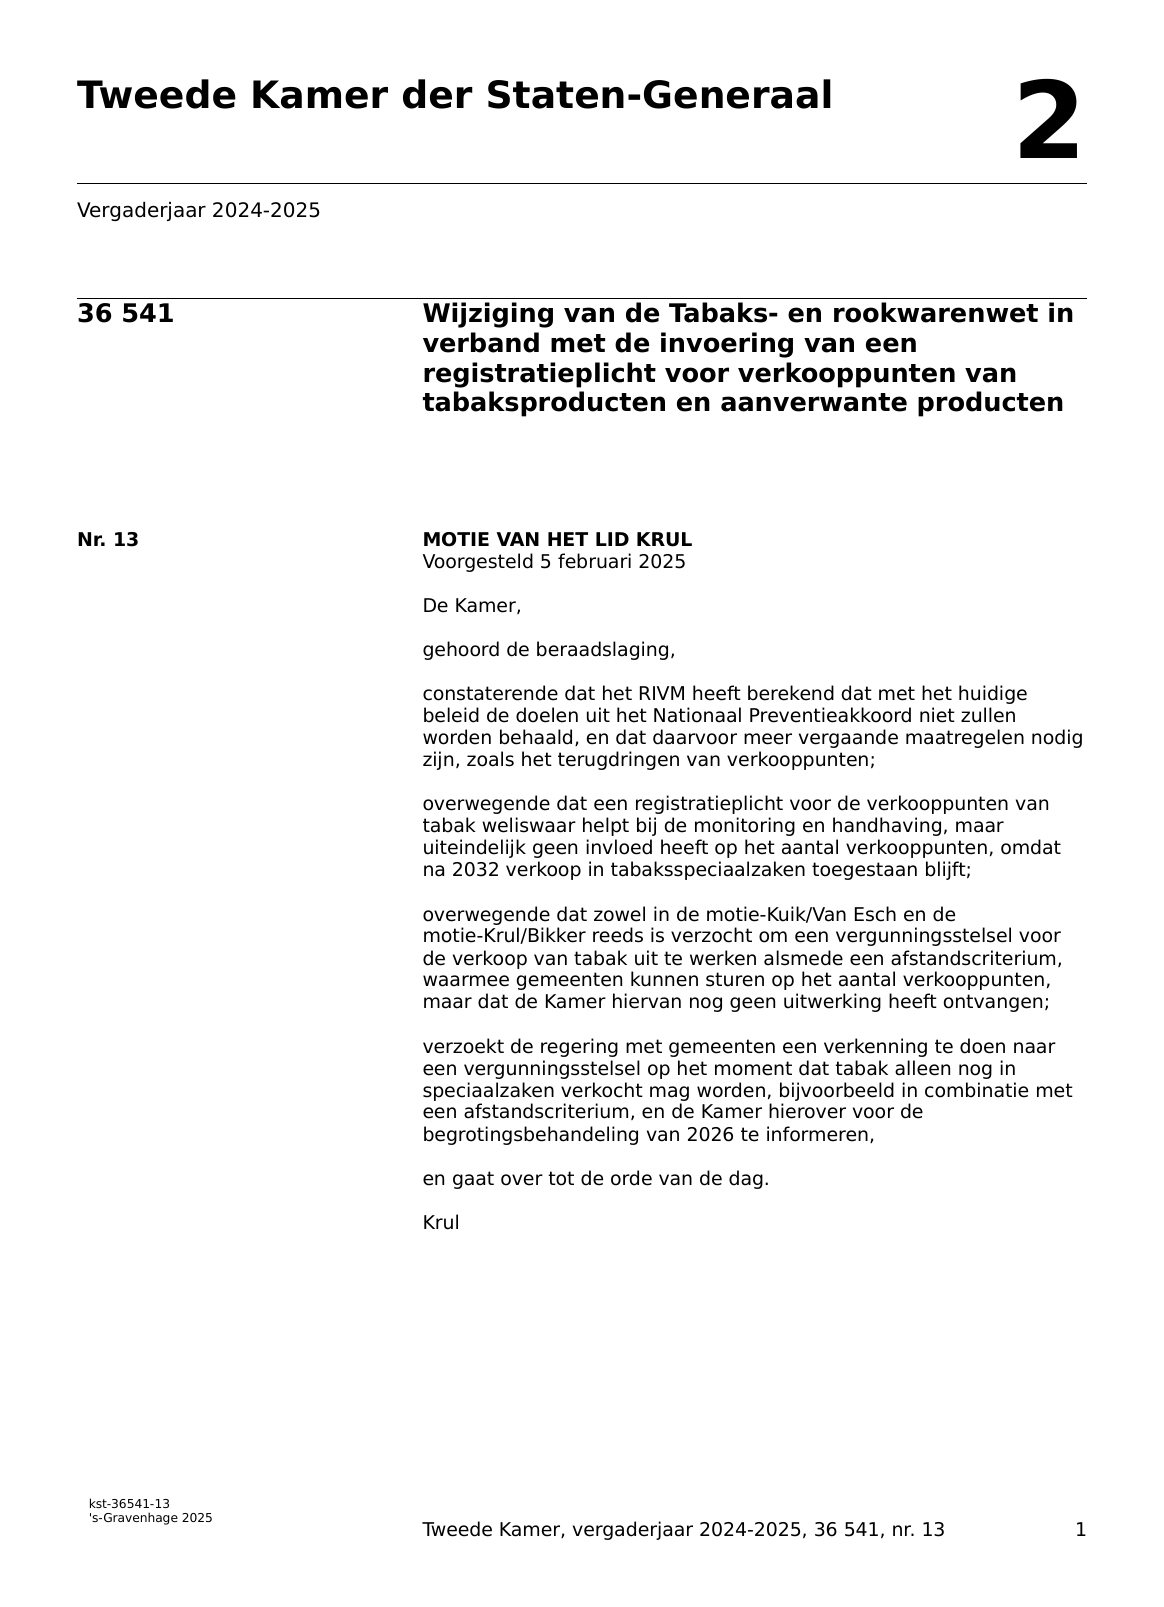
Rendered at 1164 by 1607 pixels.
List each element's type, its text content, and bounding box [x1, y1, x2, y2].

text De Kamer, [422, 595, 1087, 617]
text Voorgesteld 5 februari 2025 [422, 551, 1087, 573]
text Krul [422, 1212, 1087, 1234]
text overwegende dat een registratieplicht voor de verkooppunten van tabak weliswaar helpt bij de monitoring en handhaving, maar uiteindelijk geen invloed heeft op het aantal verkooppunten, omdat na 2032 verkoop in tabaksspeciaalzaken toegestaan blijft; [422, 793, 1087, 881]
text overwegende dat zowel in de motie-Kuik/Van Esch en de motie-Krul/Bikker reeds is verzocht om een vergunningsstelsel voor de verkoop van tabak uit te werken alsmede een afstandscriterium, waarmee gemeenten kunnen sturen op het aantal verkooppunten, maar dat de Kamer hiervan nog geen uitwerking heeft ontvangen; [422, 903, 1087, 1013]
text en gaat over tot de orde van de dag. [422, 1168, 1087, 1189]
text constaterende dat het RIVM heeft berekend dat met het huidige beleid de doelen uit het Nationaal Preventieakkoord niet zullen worden behaald, en dat daarvoor meer vergaande maatregelen nodig zijn, zoals het terugdringen van verkooppunten; [422, 683, 1087, 771]
table_cell Vergaderjaar 2024-2025 [77, 184, 1087, 298]
text 's-Gravenhage 2025 [88, 1511, 323, 1525]
subtitle 36 541 Wijziging van de Tabaks- en rookwarenwet in verband met de invoering van een registratieplicht voor verkooppunten van tabaksproducten en aanverwante producten [77, 299, 1087, 418]
text verzoekt de regering met gemeenten een verkenning te doen naar een vergunningsstelsel op het moment dat tabak alleen nog in speciaalzaken verkocht mag worden, bijvoorbeeld in combinatie met een afstandscriterium, en de Kamer hierover voor de begrotingsbehandeling van 2026 te informeren, [422, 1036, 1087, 1145]
subtitle Nr. 13 MOTIE VAN HET LID KRUL [77, 529, 1087, 551]
text kst-36541-13 [88, 1497, 323, 1511]
table_header 2 [886, 59, 1087, 183]
table_header Tweede Kamer der Staten-Generaal [77, 59, 886, 183]
text gehoord de beraadslaging, [422, 639, 1087, 661]
